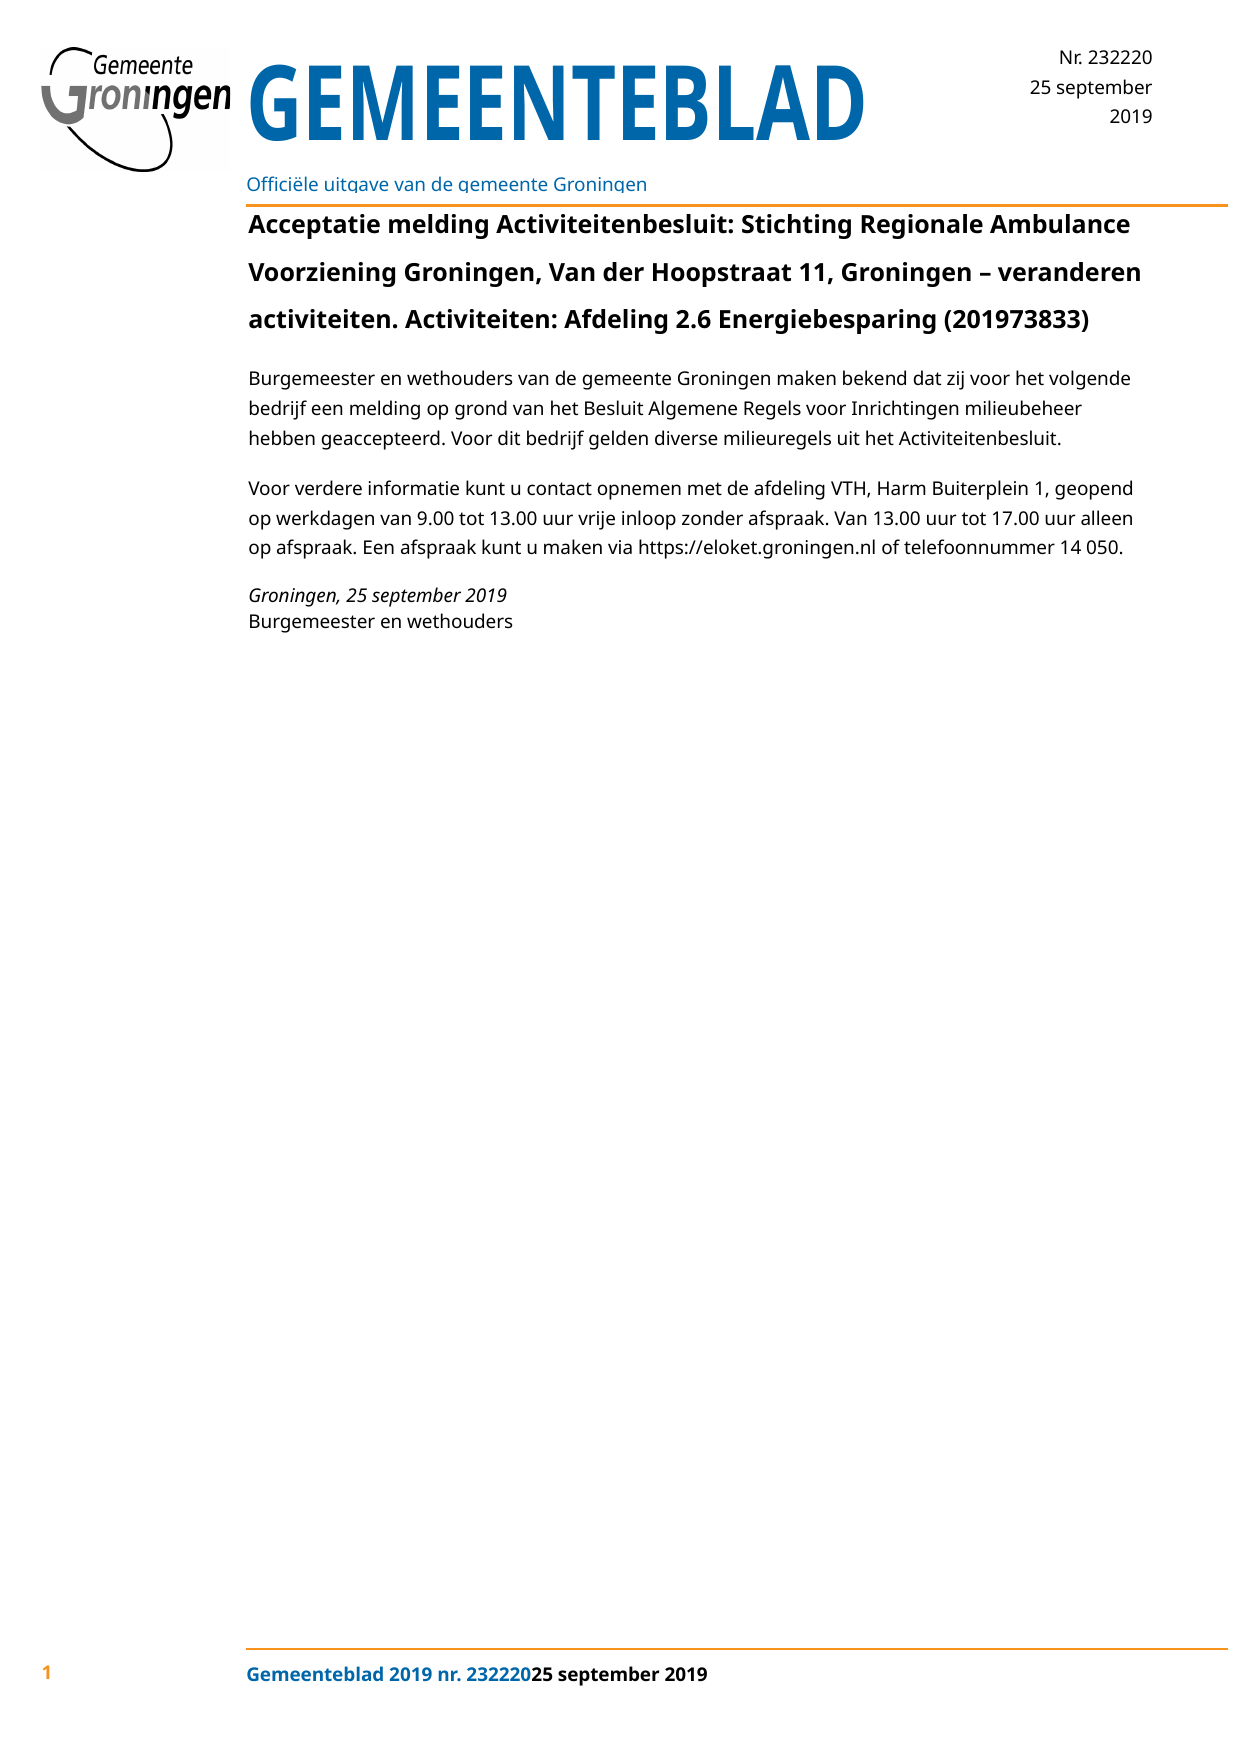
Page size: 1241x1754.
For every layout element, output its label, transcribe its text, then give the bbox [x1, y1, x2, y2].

text Groningen, 25 september 2019 [248, 582, 1152, 608]
text Acceptatie melding Activiteitenbesluit: Stichting Regionale Ambulance Voorziening Groningen, Van der Hoopstraat 11, Groningen – veranderen activiteiten. Activiteiten: Afdeling 2.6 Energiebesparing (201973833) [248, 207, 1152, 336]
text Burgemeester en wethouders [248, 608, 1152, 633]
picture [41, 47, 231, 172]
text Burgemeester en wethouders van de gemeente Groningen maken bekend dat zij voor het volgende bedrijf een melding op grond van het Besluit Algemene Regels voor Inrichtingen milieubeheer hebben geaccepteerd. Voor dit bedrijf gelden diverse milieuregels uit het Activiteitenbesluit. [248, 366, 1152, 450]
text Voor verdere informatie kunt u contact opnemen met de afdeling VTH, Harm Buiterplein 1, geopend op werkdagen van 9.00 tot 13.00 uur vrije inloop zonder afspraak. Van 13.00 uur tot 17.00 uur alleen op afspraak. Een afspraak kunt u maken via https://eloket.groningen.nl of telefoonnummer 14 050. [248, 475, 1152, 560]
